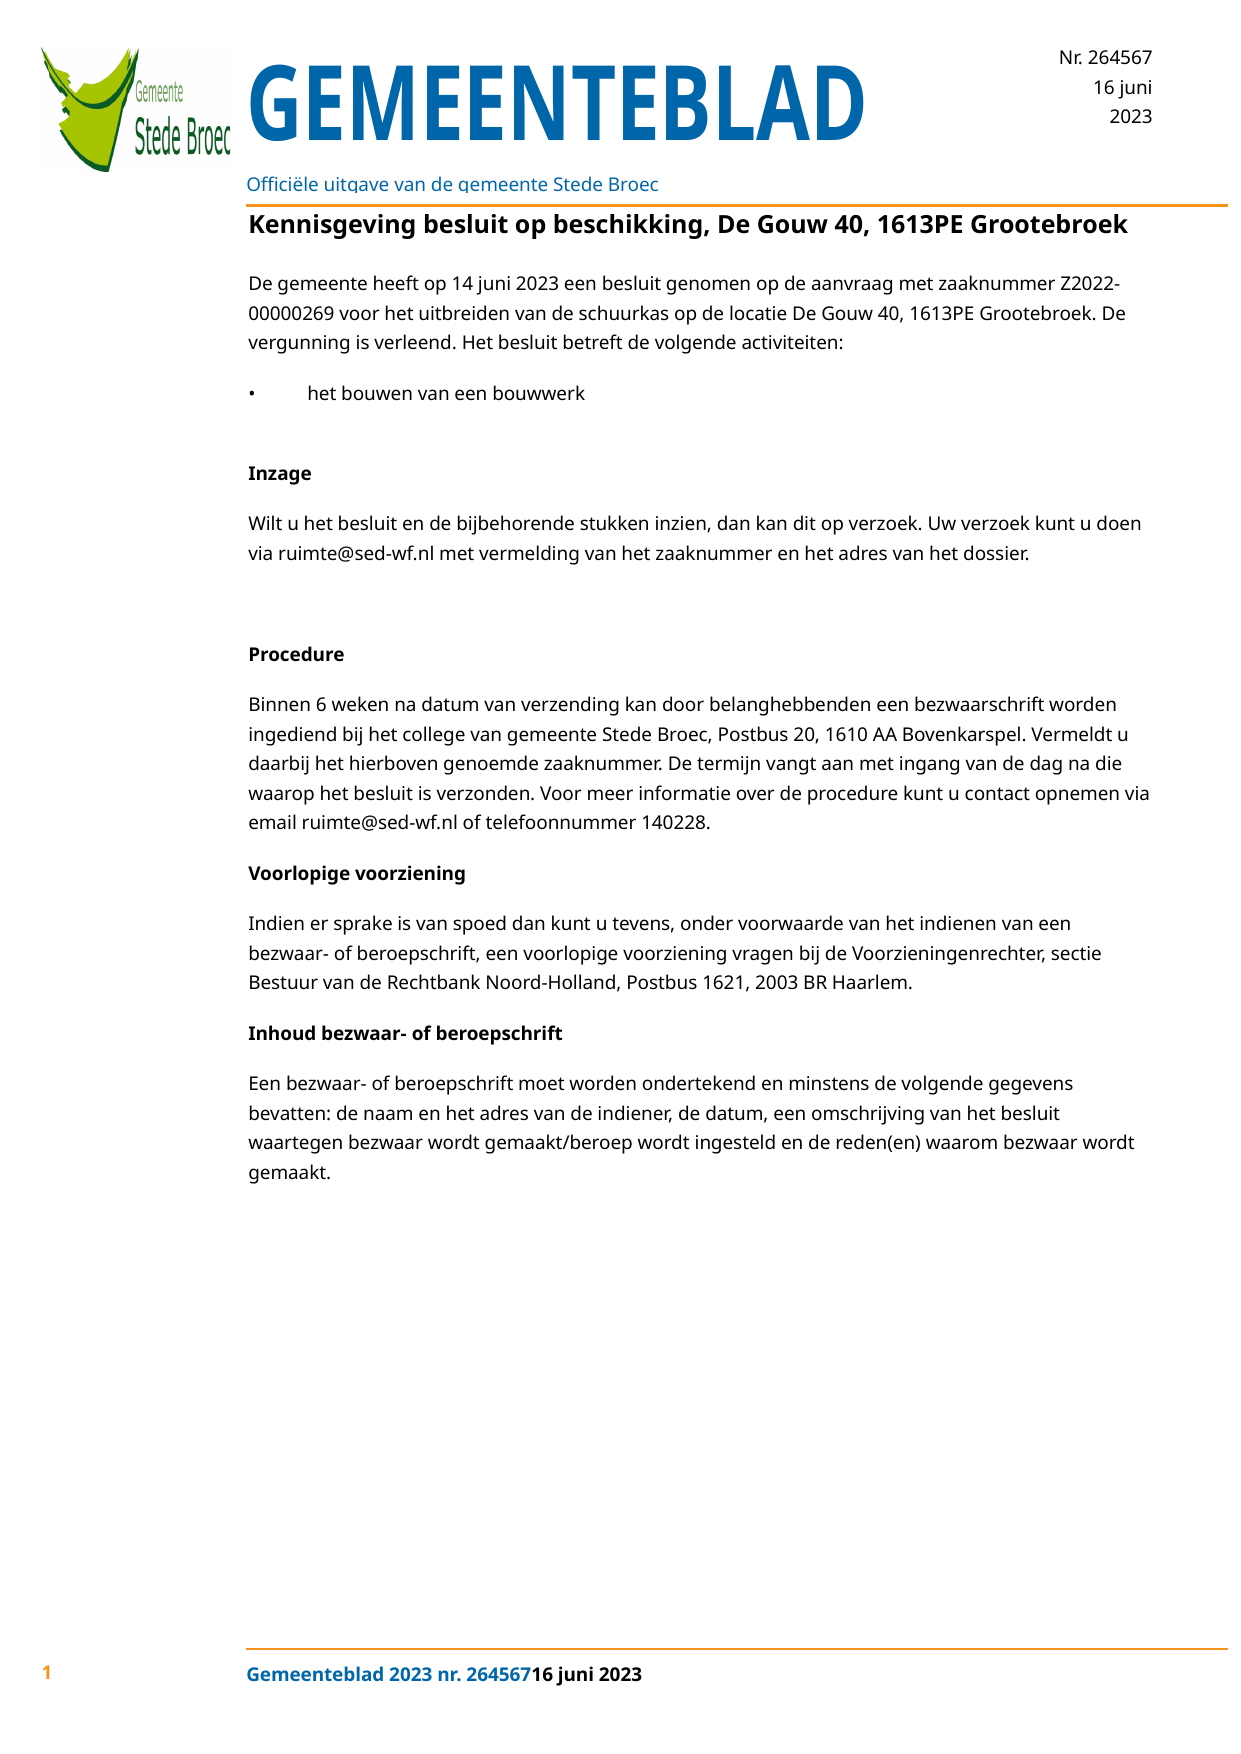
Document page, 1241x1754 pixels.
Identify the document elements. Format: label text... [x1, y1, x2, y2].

text Voorlopige voorziening [248, 860, 1152, 886]
text Een bezwaar- of beroepschrift moet worden ondertekend en minstens de volgende gegevens bevatten: de naam en het adres van de indiener, de datum, een omschrijving van het besluit waartegen bezwaar wordt gemaakt/beroep wordt ingesteld en de reden(en) waarom bezwaar wordt gemaakt. [248, 1070, 1152, 1185]
text Inzage [248, 460, 1152, 486]
text De gemeente heeft op 14 juni 2023 een besluit genomen op de aanvraag met zaaknummer Z2022-00000269 voor het uitbreiden van de schuurkas op de locatie De Gouw 40, 1613PE Grootebroek. De vergunning is verleend. Het besluit betreft de volgende activiteiten: [248, 270, 1152, 355]
picture [41, 47, 231, 172]
text Kennisgeving besluit op beschikking, De Gouw 40, 1613PE Grootebroek [248, 207, 1152, 241]
text Wilt u het besluit en de bijbehorende stukken inzien, dan kan dit op verzoek. Uw verzoek kunt u doen via ruimte@sed-wf.nl met vermelding van het zaaknummer en het adres van het dossier. [248, 510, 1152, 566]
text Inhoud bezwaar- of beroepschrift [248, 1020, 1152, 1046]
text Binnen 6 weken na datum van verzending kan door belanghebbenden een bezwaarschrift worden ingediend bij het college van gemeente Stede Broec, Postbus 20, 1610 AA Bovenkarspel. Vermeldt u daarbij het hierboven genoemde zaaknummer. De termijn vangt aan met ingang van de dag na die waarop het besluit is verzonden. Voor meer informatie over de procedure kunt u contact opnemen via email ruimte@sed-wf.nl of telefoonnummer 140228. [248, 691, 1152, 835]
list het bouwen van een bouwwerk [248, 380, 1152, 406]
text Procedure [248, 641, 1152, 666]
text Indien er sprake is van spoed dan kunt u tevens, onder voorwaarde van het indienen van een bezwaar- of beroepschrift, een voorlopige voorziening vragen bij de Voorzieningenrechter, sectie Bestuur van de Rechtbank Noord-Holland, Postbus 1621, 2003 BR Haarlem. [248, 910, 1152, 995]
